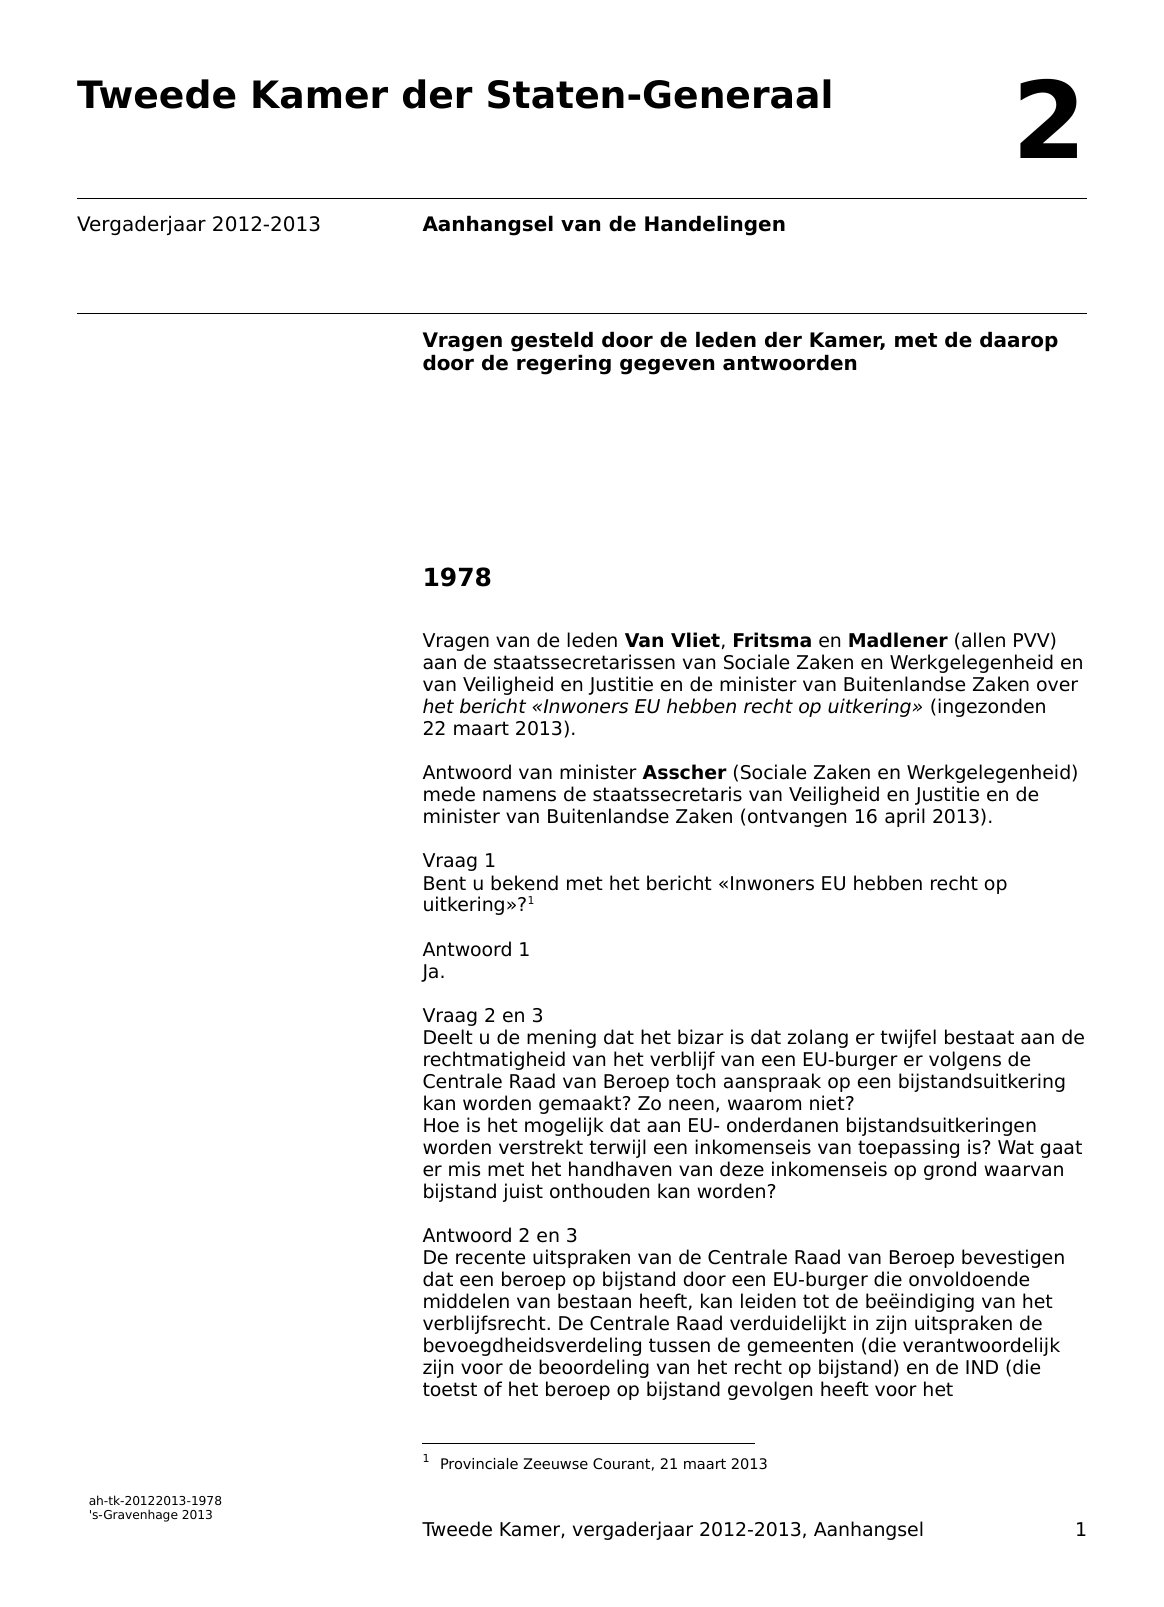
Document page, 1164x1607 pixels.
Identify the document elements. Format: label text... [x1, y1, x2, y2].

table_cell Vergaderjaar 2012-2013 [77, 199, 422, 313]
text Vraag 1 [422, 850, 1087, 872]
text ah-tk-20122013-1978 [88, 1494, 323, 1508]
text Antwoord 1 [422, 938, 1087, 961]
text 1978 [422, 563, 1087, 592]
text De recente uitspraken van de Centrale Raad van Beroep bevestigen dat een beroep op bijstand door een EU-burger die onvoldoende middelen van bestaan heeft, kan leiden tot de beëindiging van het verblijfsrecht. De Centrale Raad verduidelijkt in zijn uitspraken de bevoegdheidsverdeling tussen de gemeenten (die verantwoordelijk zijn voor de beoordeling van het recht op bijstand) en de IND (die toetst of het beroep op bijstand gevolgen heeft voor het [422, 1247, 1087, 1401]
table_header Tweede Kamer der Staten-Generaal [77, 59, 886, 198]
table_header 2 [886, 59, 1087, 198]
text Provinciale Zeeuwse Courant, 21 maart 2013 [422, 1452, 1087, 1474]
text Ja. [422, 961, 1087, 982]
text Bent u bekend met het bericht «Inwoners EU hebben recht op uitkering»? [422, 872, 1087, 916]
table_cell Vragen gesteld door de leden der Kamer, met de daarop door de regering gegeven antwoorden [422, 314, 1087, 375]
text Antwoord van minister Asscher (Sociale Zaken en Werkgelegenheid) mede namens de staatssecretaris van Veiligheid en Justitie en de minister van Buitenlandse Zaken (ontvangen 16 april 2013). [422, 762, 1087, 828]
text Hoe is het mogelijk dat aan EU- onderdanen bijstandsuitkeringen worden verstrekt terwijl een inkomenseis van toepassing is? Wat gaat er mis met het handhaven van deze inkomenseis op grond waarvan bijstand juist onthouden kan worden? [422, 1114, 1087, 1202]
table_cell [77, 314, 422, 375]
text 's-Gravenhage 2013 [88, 1508, 323, 1522]
text Deelt u de mening dat het bizar is dat zolang er twijfel bestaat aan de rechtmatigheid van het verblijf van een EU-burger er volgens de Centrale Raad van Beroep toch aanspraak op een bijstandsuitkering kan worden gemaakt? Zo neen, waarom niet? [422, 1027, 1087, 1114]
text Vragen van de leden Van Vliet, Fritsma en Madlener (allen PVV) aan de staatssecretarissen van Sociale Zaken en Werkgelegenheid en van Veiligheid en Justitie en de minister van Buitenlandse Zaken over het bericht «Inwoners EU hebben recht op uitkering» (ingezonden 22 maart 2013). [422, 630, 1087, 740]
text Antwoord 2 en 3 [422, 1225, 1087, 1247]
text Vraag 2 en 3 [422, 1005, 1087, 1027]
table_cell Aanhangsel van de Handelingen [422, 199, 1087, 313]
